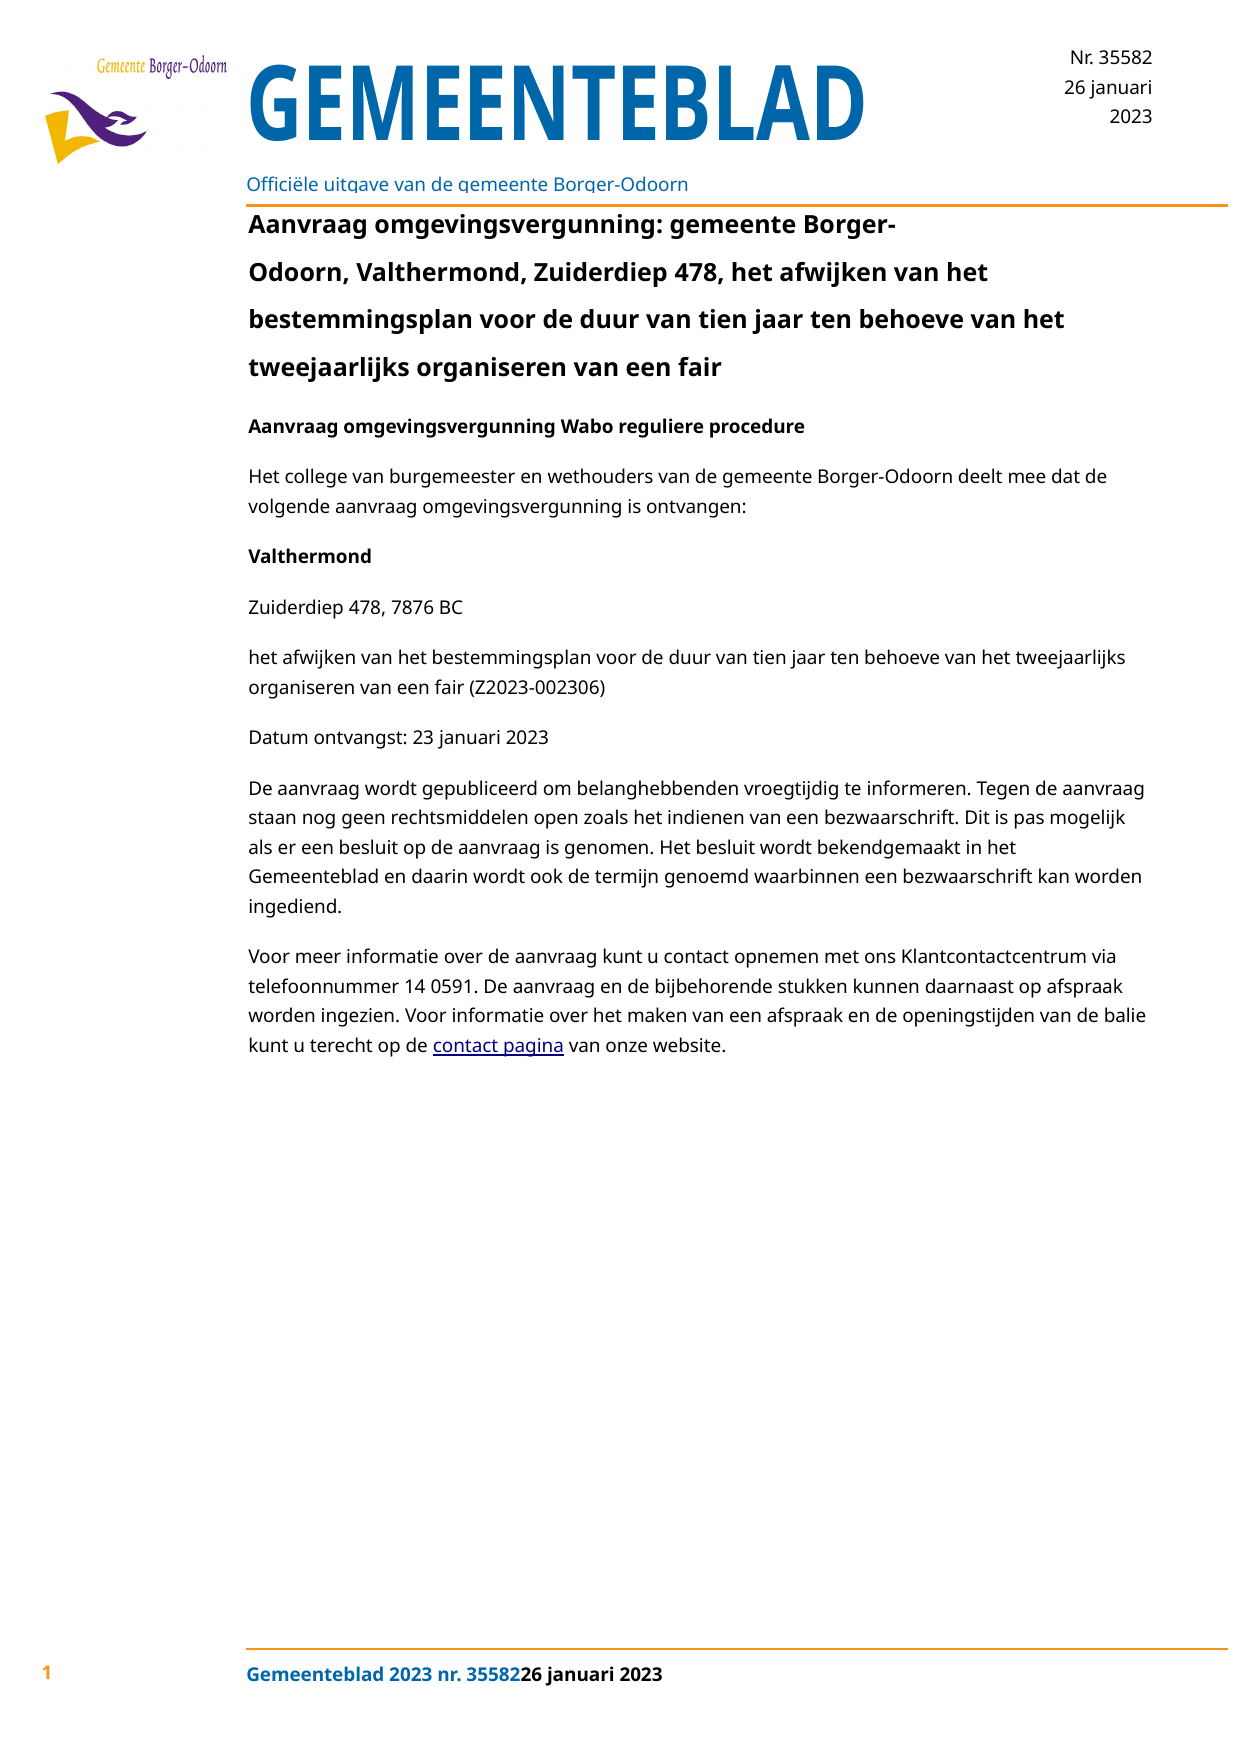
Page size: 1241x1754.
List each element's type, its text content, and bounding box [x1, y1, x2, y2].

text Het college van burgemeester en wethouders van de gemeente Borger-Odoorn deelt mee dat de volgende aanvraag omgevingsvergunning is ontvangen: [248, 463, 1152, 519]
picture [41, 47, 231, 172]
text Zuiderdiep 478, 7876 BC [248, 594, 1152, 620]
text De aanvraag wordt gepubliceerd om belanghebbenden vroegtijdig te informeren. Tegen de aanvraag staan nog geen rechtsmiddelen open zoals het indienen van een bezwaarschrift. Dit is pas mogelijk als er een besluit op de aanvraag is genomen. Het besluit wordt bekendgemaakt in het Gemeenteblad en daarin wordt ook de termijn genoemd waarbinnen een bezwaarschrift kan worden ingediend. [248, 775, 1152, 919]
text Voor meer informatie over de aanvraag kunt u contact opnemen met ons Klantcontactcentrum via telefoonnummer 14 0591. De aanvraag en de bijbehorende stukken kunnen daarnaast op afspraak worden ingezien. Voor informatie over het maken van een afspraak en de openingstijden van de balie kunt u terecht op de contact pagina van onze website. [248, 943, 1152, 1058]
text Aanvraag omgevingsvergunning: gemeente Borger-Odoorn, Valthermond, Zuiderdiep 478, het afwijken van het bestemmingsplan voor de duur van tien jaar ten behoeve van het tweejaarlijks organiseren van een fair [248, 207, 1152, 384]
text Datum ontvangst: 23 januari 2023 [248, 724, 1152, 750]
text Valthermond [248, 543, 1152, 569]
text het afwijken van het bestemmingsplan voor de duur van tien jaar ten behoeve van het tweejaarlijks organiseren van een fair (Z2023-002306) [248, 644, 1152, 700]
text Aanvraag omgevingsvergunning Wabo reguliere procedure [248, 413, 1152, 439]
